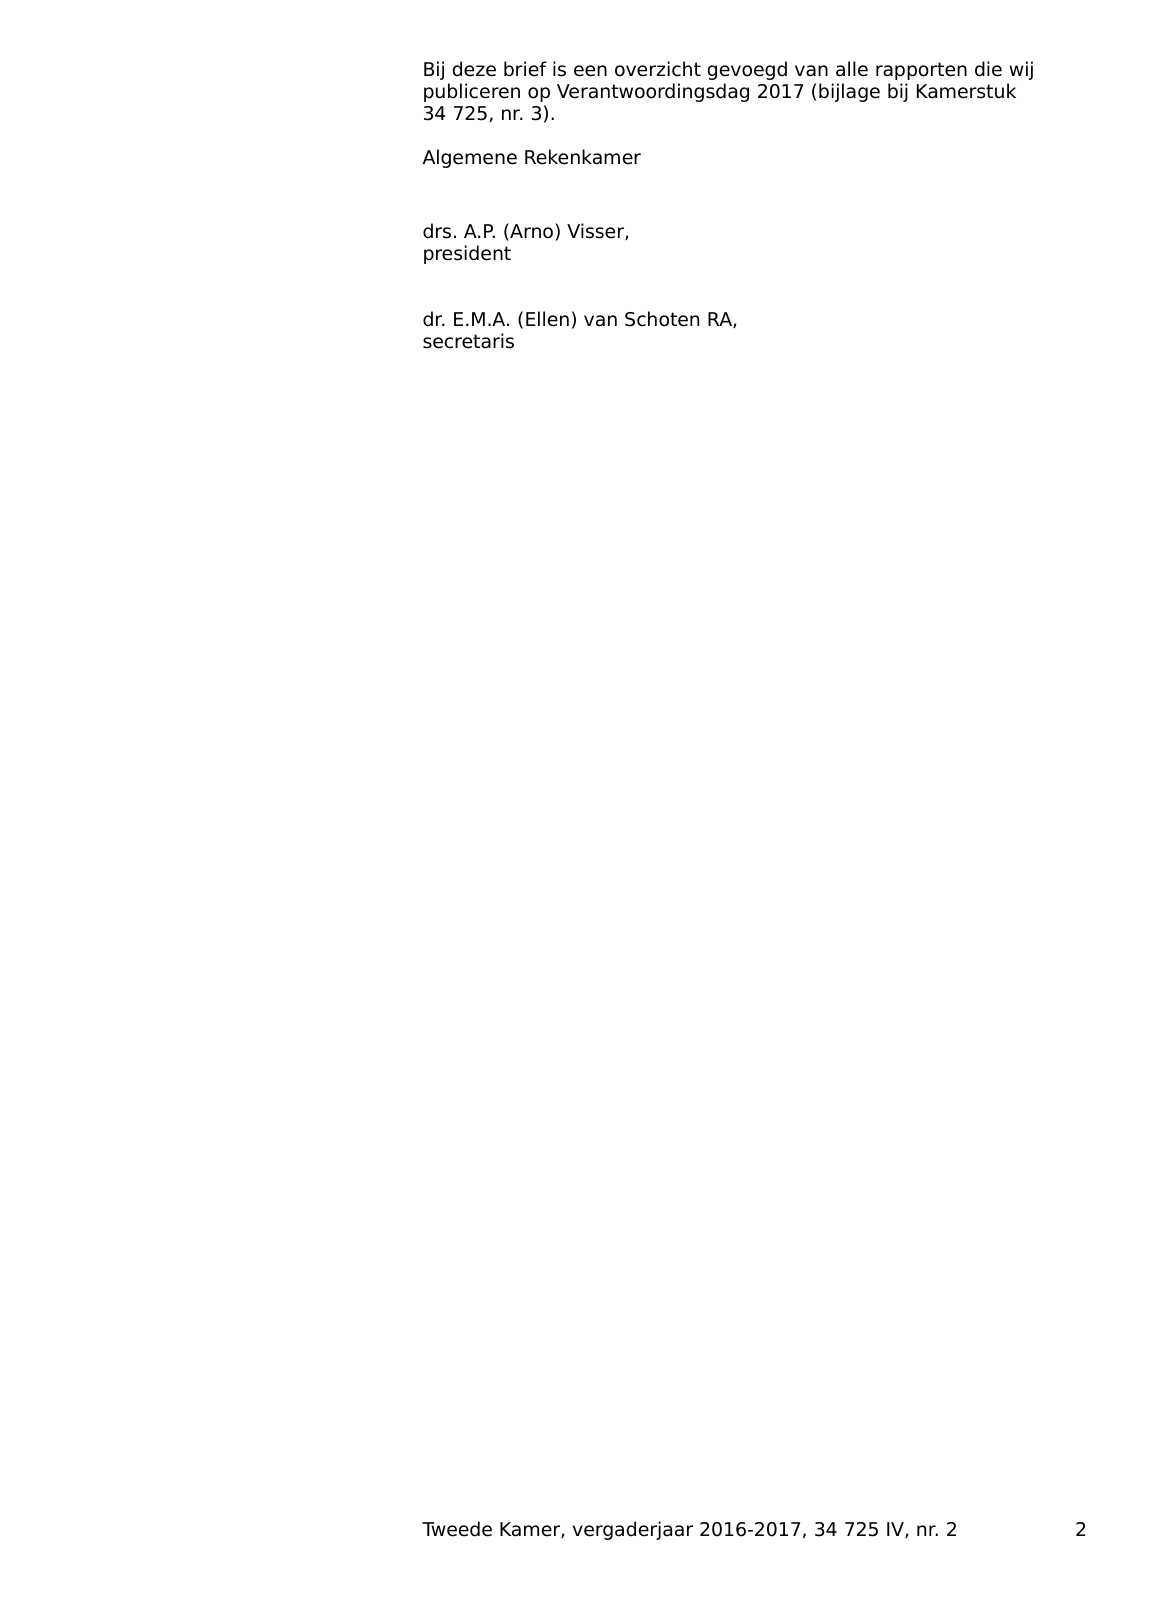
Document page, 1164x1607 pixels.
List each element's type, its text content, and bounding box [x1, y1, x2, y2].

text Algemene Rekenkamer [422, 147, 1087, 169]
text dr. E.M.A. (Ellen) van Schoten RA, secretaris [422, 287, 1087, 353]
text Bij deze brief is een overzicht gevoegd van alle rapporten die wij publiceren op Verantwoordingsdag 2017 (bijlage bij Kamerstuk 34 725, nr. 3). [422, 59, 1087, 125]
text drs. A.P. (Arno) Visser, president [422, 199, 1087, 265]
